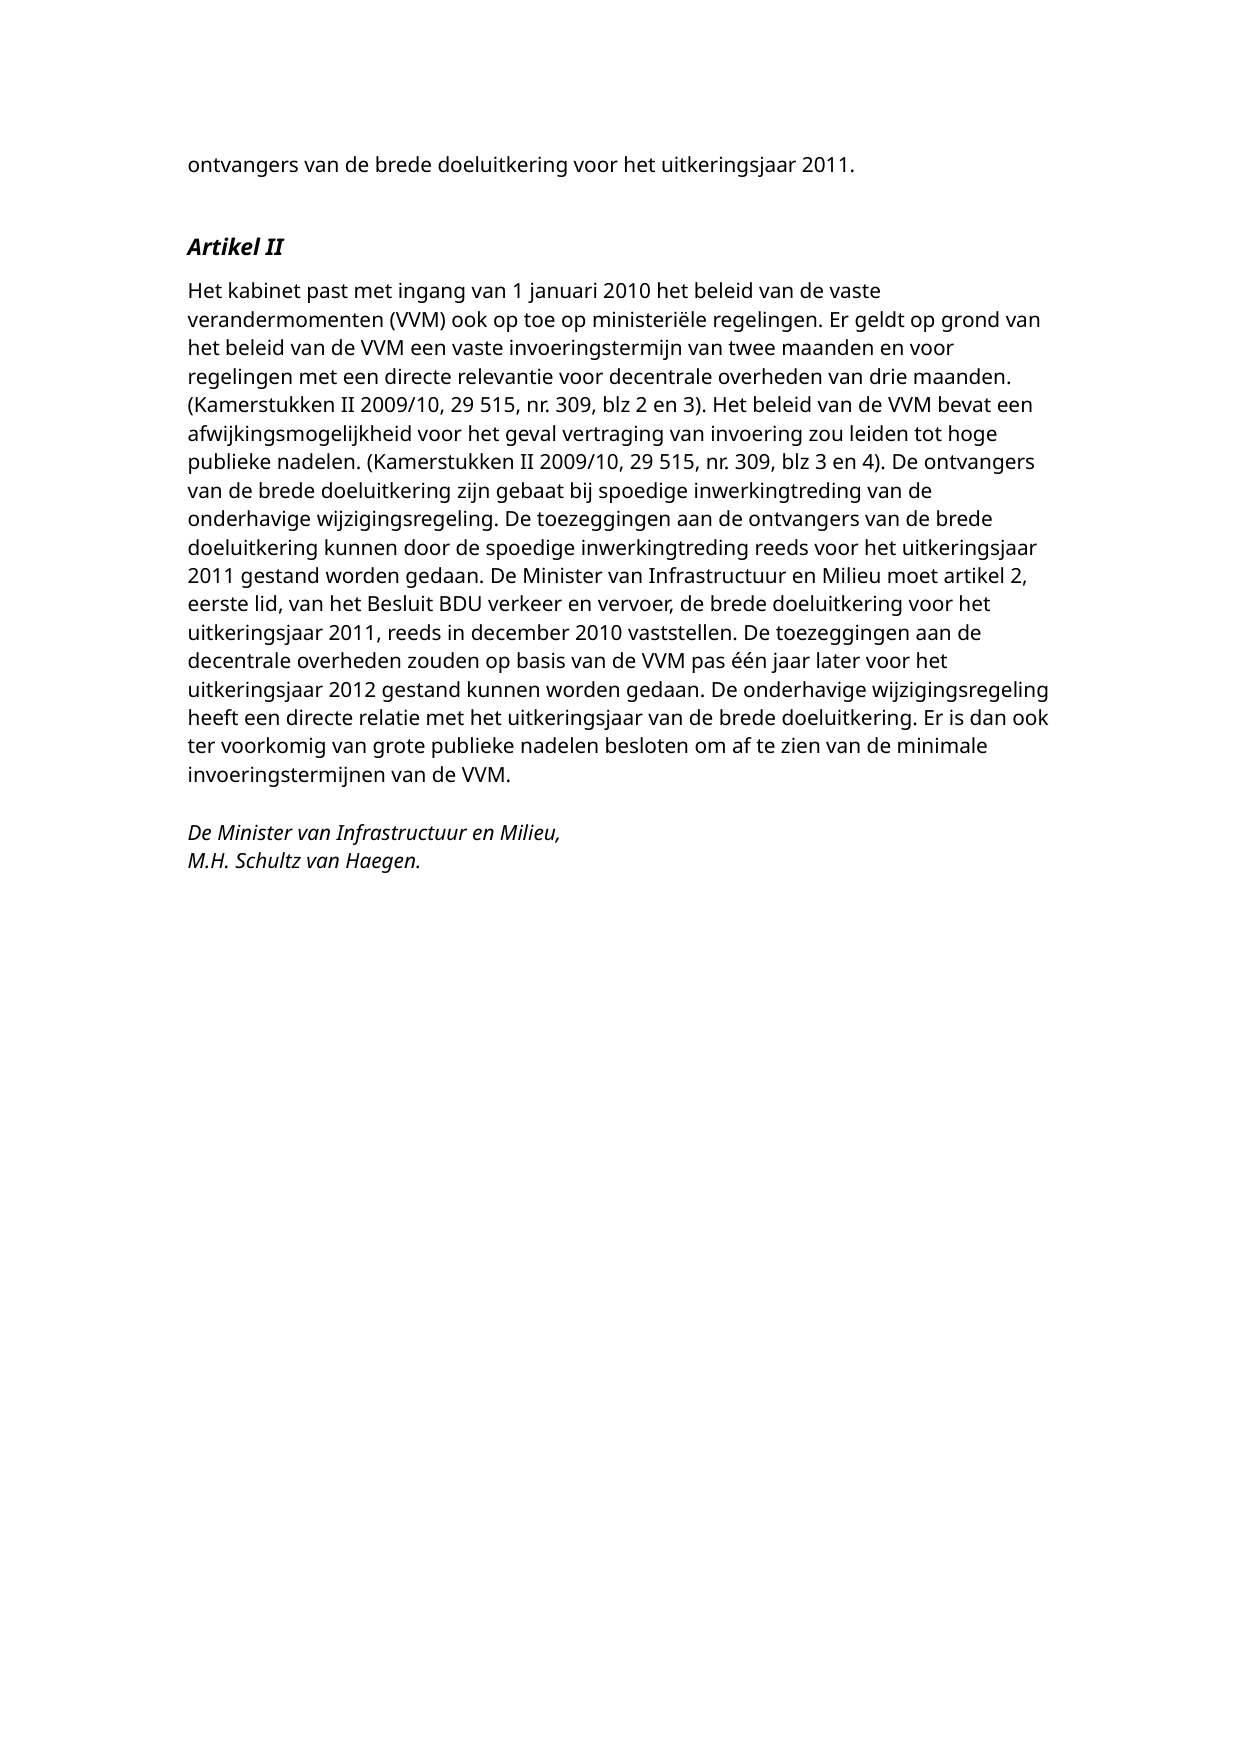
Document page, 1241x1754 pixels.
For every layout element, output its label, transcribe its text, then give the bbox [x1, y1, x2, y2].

text Het kabinet past met ingang van 1 januari 2010 het beleid van de vaste verandermomenten (VVM) ook op toe op ministeriële regelingen. Er geldt op grond van het beleid van de VVM een vaste invoeringstermijn van twee maanden en voor regelingen met een directe relevantie voor decentrale overheden van drie maanden. (Kamerstukken II 2009/10, 29 515, nr. 309, blz 2 en 3). Het beleid van de VVM bevat een afwijkingsmogelijkheid voor het geval vertraging van invoering zou leiden tot hoge publieke nadelen. (Kamerstukken II 2009/10, 29 515, nr. 309, blz 3 en 4). De ontvangers van de brede doeluitkering zijn gebaat bij spoedige inwerkingtreding van de onderhavige wijzigingsregeling. De toezeggingen aan de ontvangers van de brede doeluitkering kunnen door de spoedige inwerkingtreding reeds voor het uitkeringsjaar 2011 gestand worden gedaan. De Minister van Infrastructuur en Milieu moet artikel 2, eerste lid, van het Besluit BDU verkeer en vervoer, de brede doeluitkering voor het uitkeringsjaar 2011, reeds in december 2010 vaststellen. De toezeggingen aan de decentrale overheden zouden op basis van de VVM pas één jaar later voor het uitkeringsjaar 2012 gestand kunnen worden gedaan. De onderhavige wijzigingsregeling heeft een directe relatie met het uitkeringsjaar van de brede doeluitkering. Er is dan ook ter voorkomig van grote publieke nadelen besloten om af te zien van de minimale invoeringstermijnen van de VVM. [187, 277, 1053, 788]
subtitle Artikel II [187, 230, 1053, 262]
text De Minister van Infrastructuur en Milieu, [187, 818, 1053, 846]
text ontvangers van de brede doeluitkering voor het uitkeringsjaar 2011. [187, 150, 1053, 178]
text M.H. Schultz van Haegen. [187, 846, 1053, 875]
